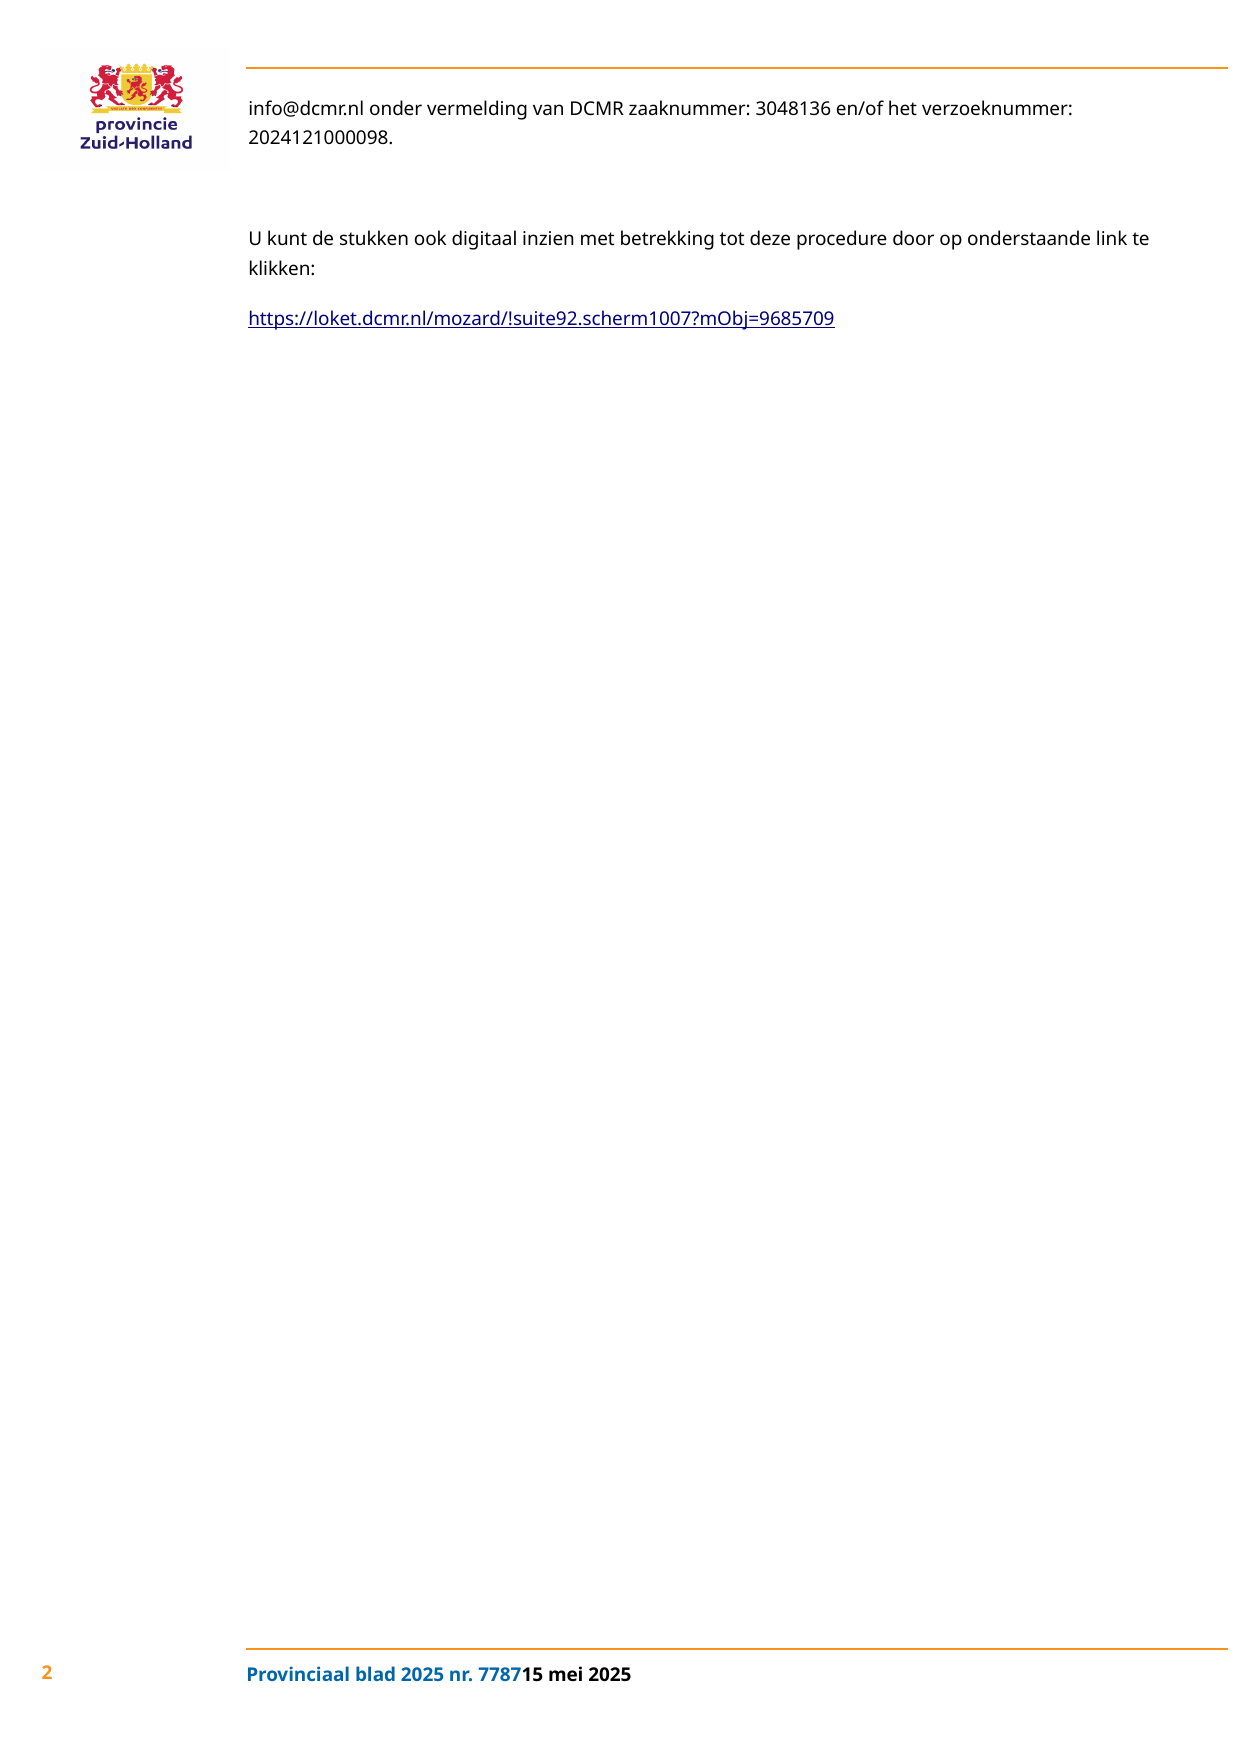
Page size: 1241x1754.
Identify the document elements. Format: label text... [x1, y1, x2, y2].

picture [41, 47, 231, 172]
text https://loket.dcmr.nl/mozard/!suite92.scherm1007?mObj=9685709 [248, 305, 1152, 331]
text U kunt de stukken ook digitaal inzien met betrekking tot deze procedure door op onderstaande link te klikken: [248, 225, 1152, 281]
text info@dcmr.nl onder vermelding van DCMR zaaknummer: 3048136 en/of het verzoeknummer: 2024121000098. [248, 95, 1152, 150]
